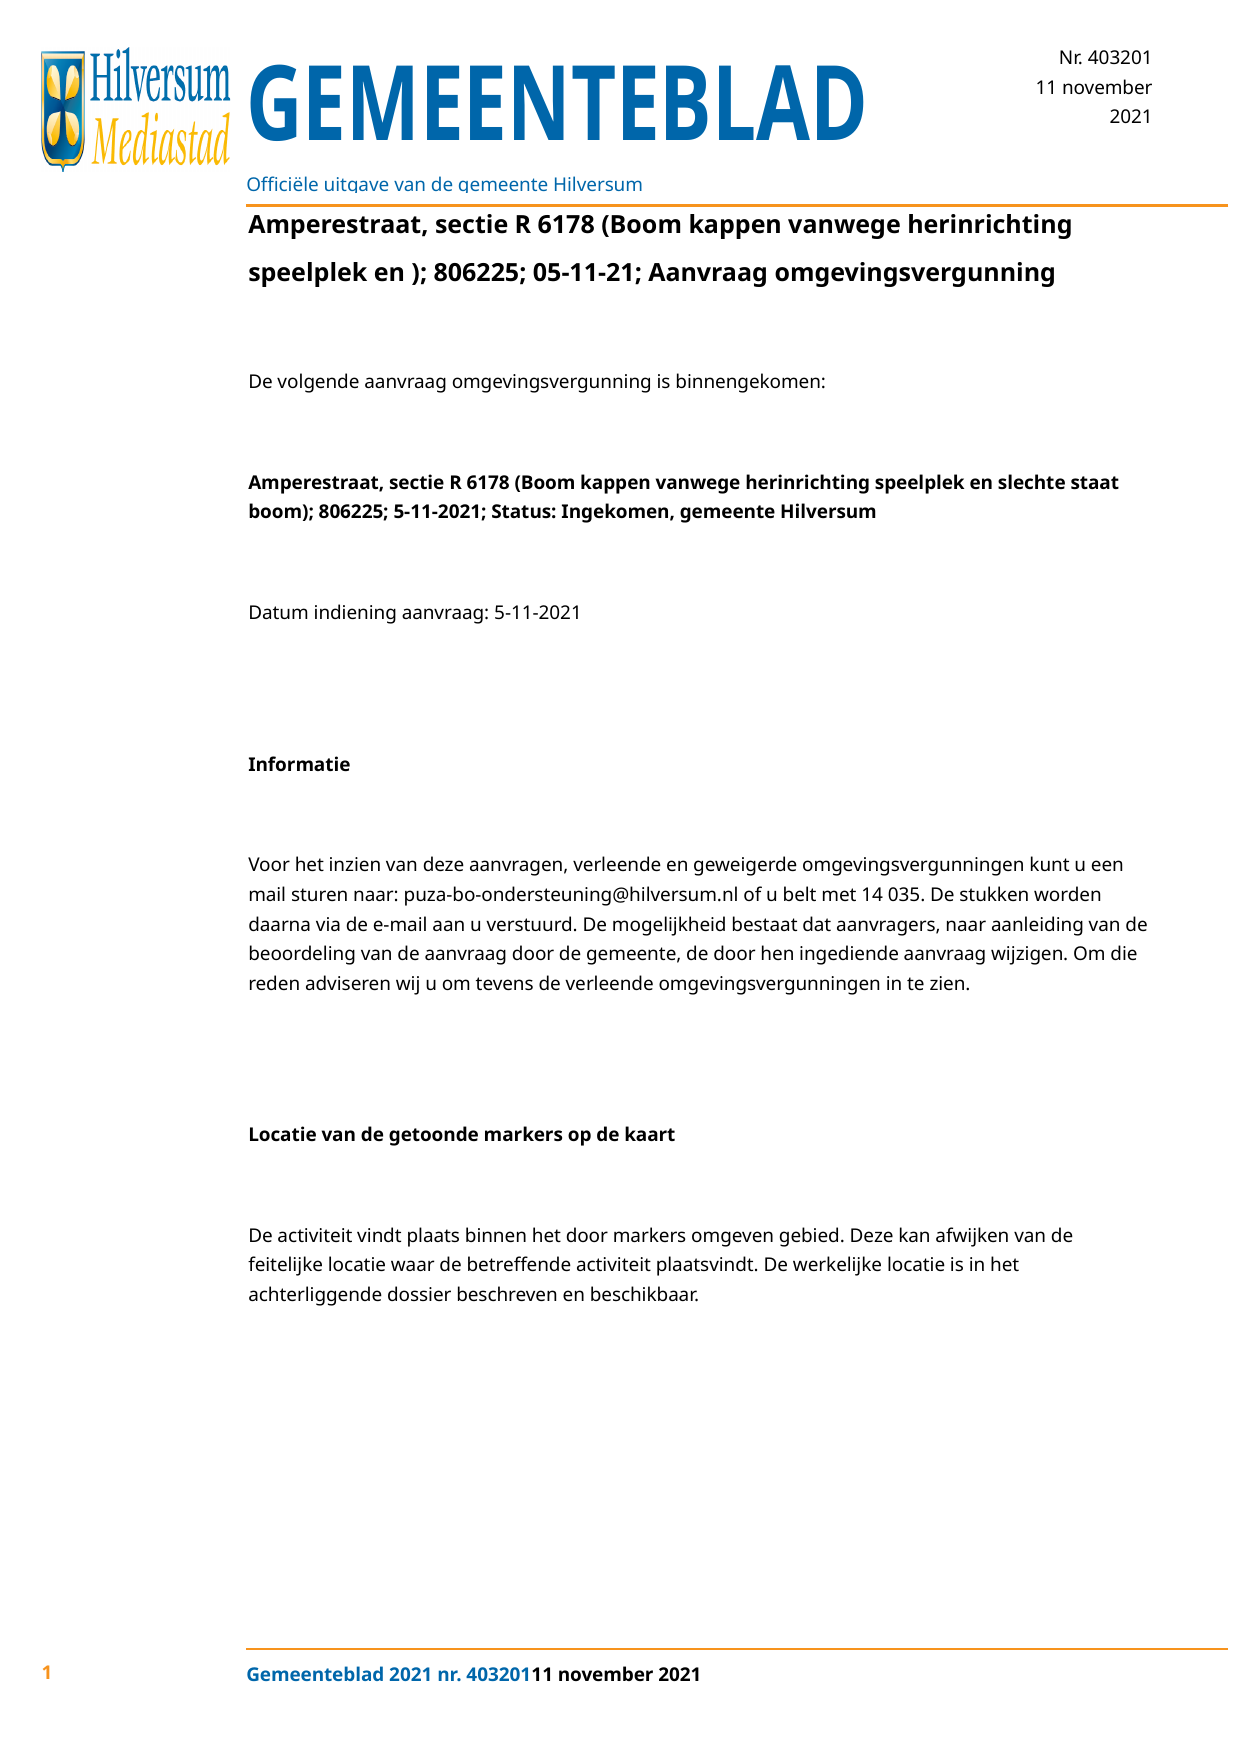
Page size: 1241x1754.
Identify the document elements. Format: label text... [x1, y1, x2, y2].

text Amperestraat, sectie R 6178 (Boom kappen vanwege herinrichting speelplek en ); 806225; 05-11-21; Aanvraag omgevingsvergunning [248, 207, 1152, 288]
text De activiteit vindt plaats binnen het door markers omgeven gebied. Deze kan afwijken van de feitelijke locatie waar de betreffende activiteit plaatsvindt. De werkelijke locatie is in het achterliggende dossier beschreven en beschikbaar. [248, 1222, 1152, 1307]
text Informatie [248, 751, 1152, 777]
text Voor het inzien van deze aanvragen, verleende en geweigerde omgevingsvergunningen kunt u een mail sturen naar: puza-bo-ondersteuning@hilversum.nl of u belt met 14 035. De stukken worden daarna via de e-mail aan u verstuurd. De mogelijkheid bestaat dat aanvragers, naar aanleiding van de beoordeling van de aanvraag door de gemeente, de door hen ingediende aanvraag wijzigen. Om die reden adviseren wij u om tevens de verleende omgevingsvergunningen in te zien. [248, 852, 1152, 996]
text Amperestraat, sectie R 6178 (Boom kappen vanwege herinrichting speelplek en slechte staat boom); 806225; 5-11-2021; Status: Ingekomen, gemeente Hilversum [248, 469, 1152, 524]
text De volgende aanvraag omgevingsvergunning is binnengekomen: [248, 368, 1152, 394]
text Datum indiening aanvraag: 5-11-2021 [248, 599, 1152, 625]
text Locatie van de getoonde markers op de kaart [248, 1121, 1152, 1147]
picture [41, 47, 231, 172]
